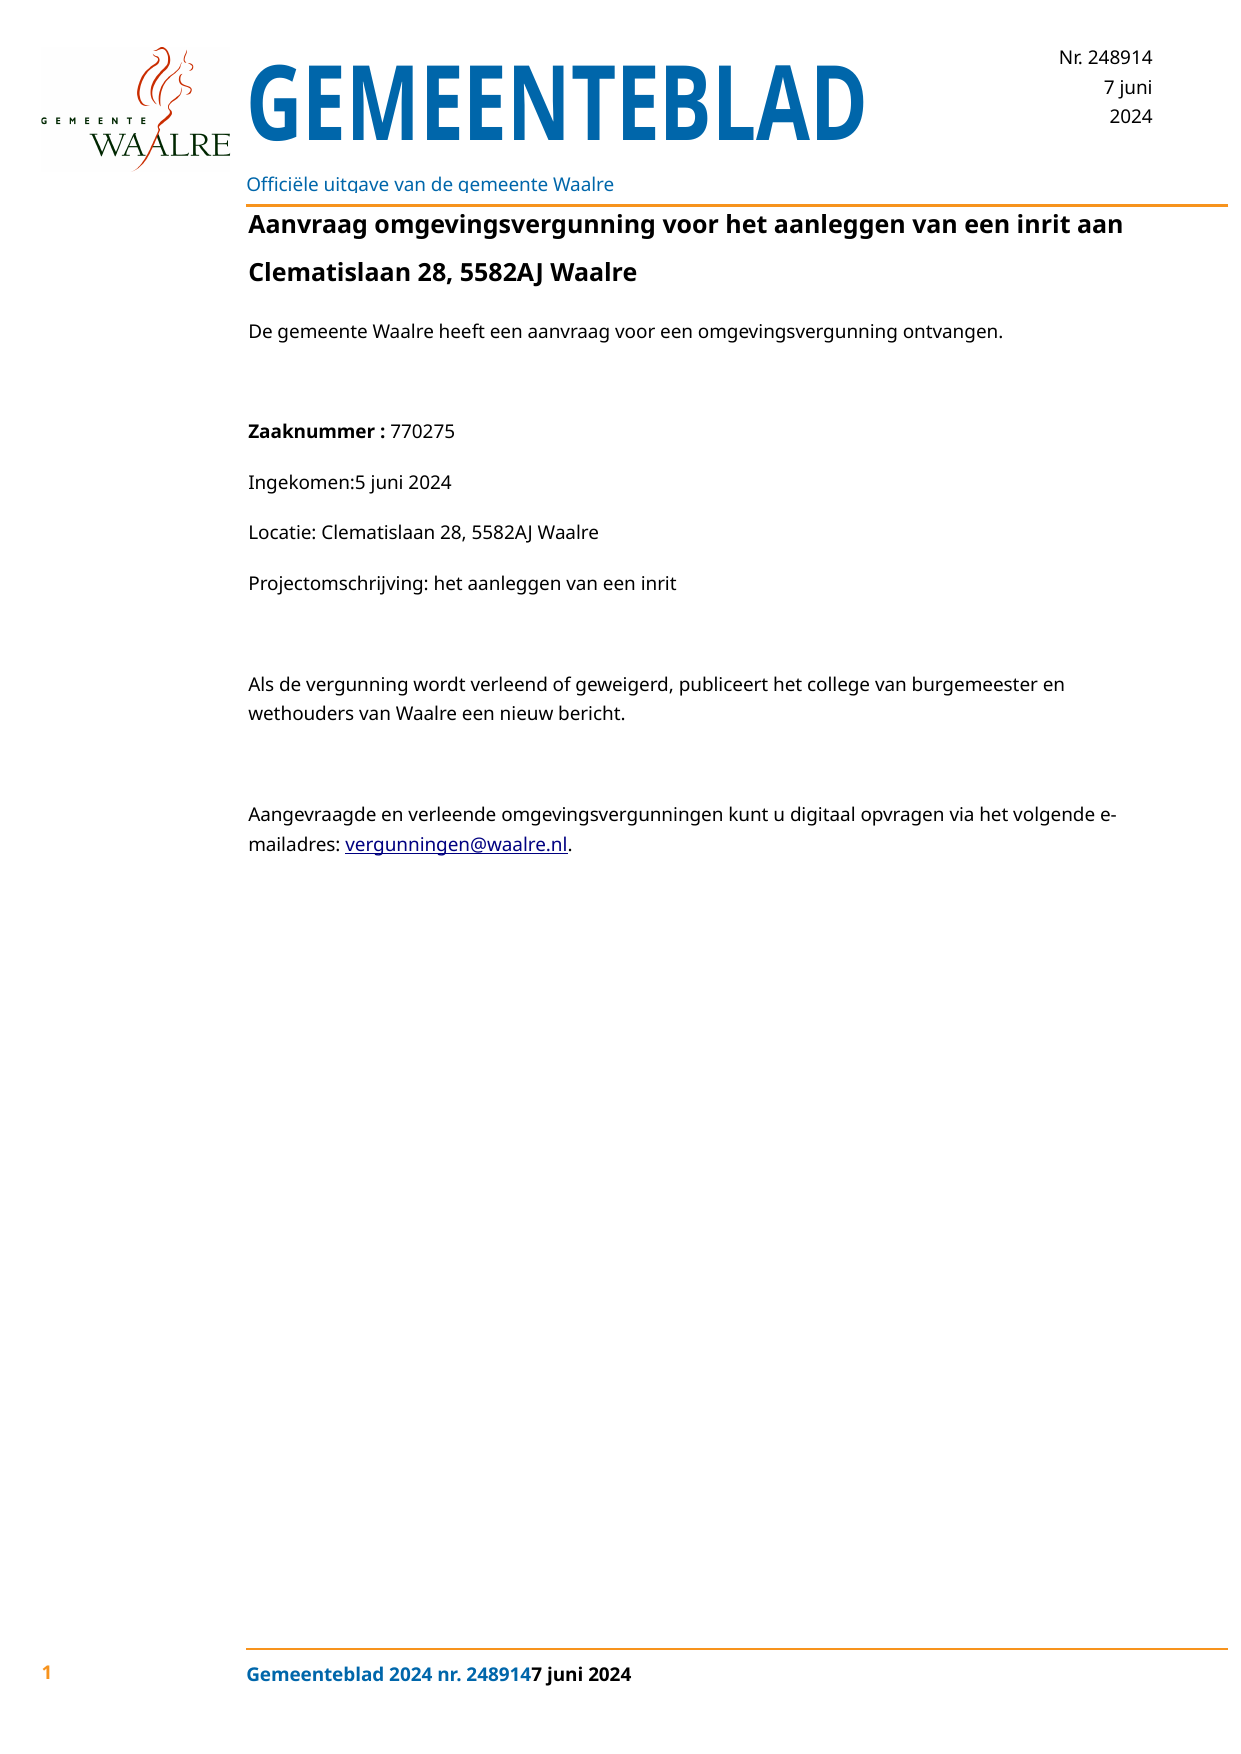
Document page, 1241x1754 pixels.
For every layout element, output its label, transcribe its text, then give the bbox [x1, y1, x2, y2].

text Als de vergunning wordt verleend of geweigerd, publiceert het college van burgemeester en wethouders van Waalre een nieuw bericht. [248, 671, 1152, 726]
text Ingekomen:5 juni 2024 [248, 469, 1152, 495]
text Locatie: Clematislaan 28, 5582AJ Waalre [248, 519, 1152, 545]
text Aanvraag omgevingsvergunning voor het aanleggen van een inrit aan Clematislaan 28, 5582AJ Waalre [248, 207, 1152, 288]
text Aangevraagde en verleende omgevingsvergunningen kunt u digitaal opvragen via het volgende e-mailadres: vergunningen@waalre.nl. [248, 801, 1152, 857]
text Zaaknummer : 770275 [248, 419, 1152, 444]
text De gemeente Waalre heeft een aanvraag voor een omgevingsvergunning ontvangen. [248, 318, 1152, 344]
picture [41, 47, 231, 172]
text Projectomschrijving: het aanleggen van een inrit [248, 570, 1152, 596]
